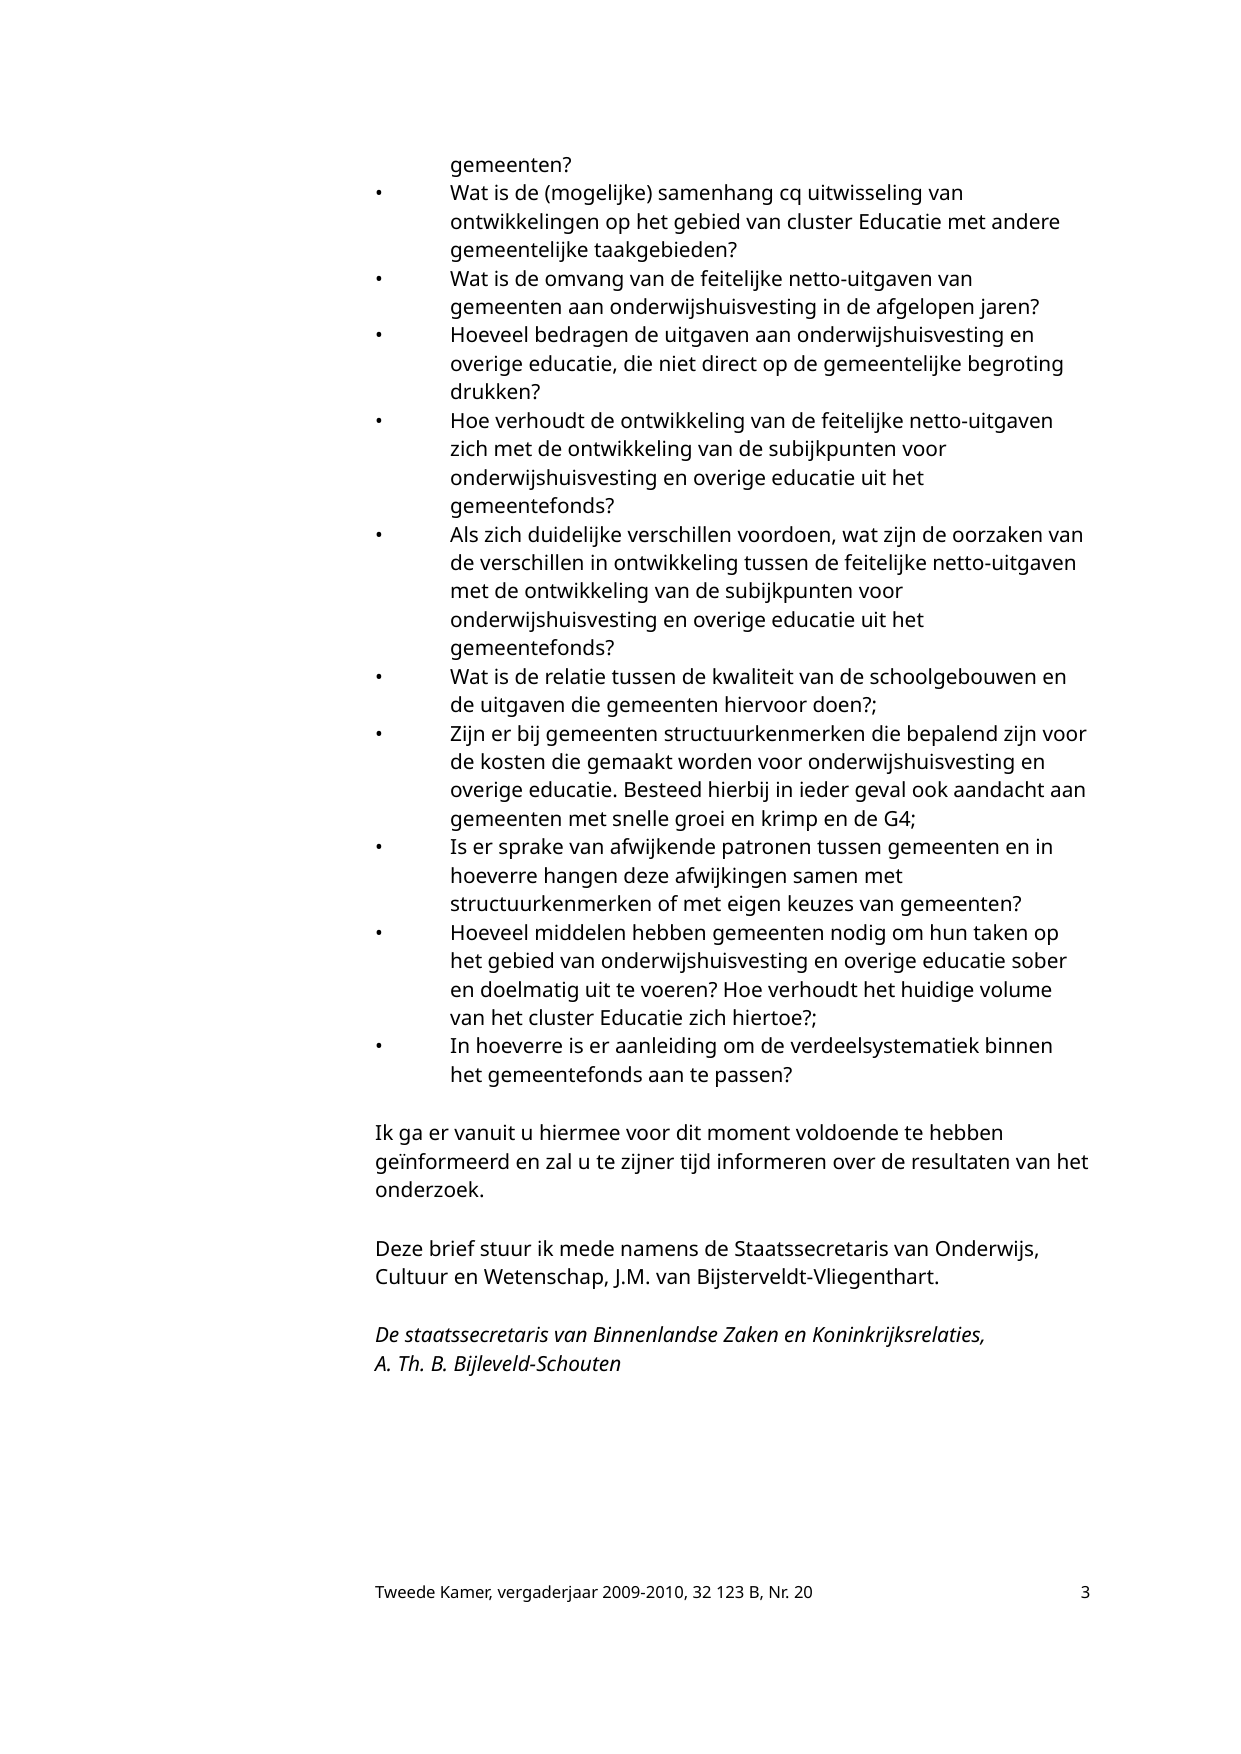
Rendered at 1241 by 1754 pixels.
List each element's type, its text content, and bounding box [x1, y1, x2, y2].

list Hoeveel middelen hebben gemeenten nodig om hun taken op het gebied van onderwijshuisvesting en overige educatie sober en doelmatig uit te voeren? Hoe verhoudt het huidige volume van het cluster Educatie zich hiertoe?; [375, 918, 1090, 1032]
list Wat is de omvang van de feitelijke netto-uitgaven van gemeenten aan onderwijshuisvesting in de afgelopen jaren? [375, 264, 1090, 321]
text Ik ga er vanuit u hiermee voor dit moment voldoende te hebben geïnformeerd en zal u te zijner tijd informeren over de resultaten van het onderzoek. [375, 1118, 1090, 1204]
list Wat is de (mogelijke) samenhang cq uitwisseling van ontwikkelingen op het gebied van cluster Educatie met andere gemeentelijke taakgebieden? [375, 178, 1090, 264]
list Is er sprake van afwijkende patronen tussen gemeenten en in hoeverre hangen deze afwijkingen samen met structuurkenmerken of met eigen keuzes van gemeenten? [375, 832, 1090, 918]
text De staatssecretaris van Binnenlandse Zaken en Koninkrijksrelaties, [375, 1321, 1090, 1349]
list gemeenten? [375, 150, 1090, 178]
text A. Th. B. Bijleveld-Schouten [375, 1349, 1090, 1377]
list Wat is de relatie tussen de kwaliteit van de schoolgebouwen en de uitgaven die gemeenten hiervoor doen?; [375, 662, 1090, 719]
list In hoeverre is er aanleiding om de verdeelsystematiek binnen het gemeentefonds aan te passen? [375, 1032, 1090, 1088]
list Hoe verhoudt de ontwikkeling van de feitelijke netto-uitgaven zich met de ontwikkeling van de subijkpunten voor onderwijshuisvesting en overige educatie uit het gemeentefonds? [375, 406, 1090, 520]
list Als zich duidelijke verschillen voordoen, wat zijn de oorzaken van de verschillen in ontwikkeling tussen de feitelijke netto-uitgaven met de ontwikkeling van de subijkpunten voor onderwijshuisvesting en overige educatie uit het gemeentefonds? [375, 520, 1090, 662]
list Zijn er bij gemeenten structuurkenmerken die bepalend zijn voor de kosten die gemaakt worden voor onderwijshuisvesting en overige educatie. Besteed hierbij in ieder geval ook aandacht aan gemeenten met snelle groei en krimp en de G4; [375, 719, 1090, 832]
text Deze brief stuur ik mede namens de Staatssecretaris van Onderwijs, Cultuur en Wetenschap, J.M. van Bijsterveldt-Vliegenthart. [375, 1234, 1090, 1291]
list Hoeveel bedragen de uitgaven aan onderwijshuisvesting en overige educatie, die niet direct op de gemeentelijke begroting drukken? [375, 321, 1090, 406]
